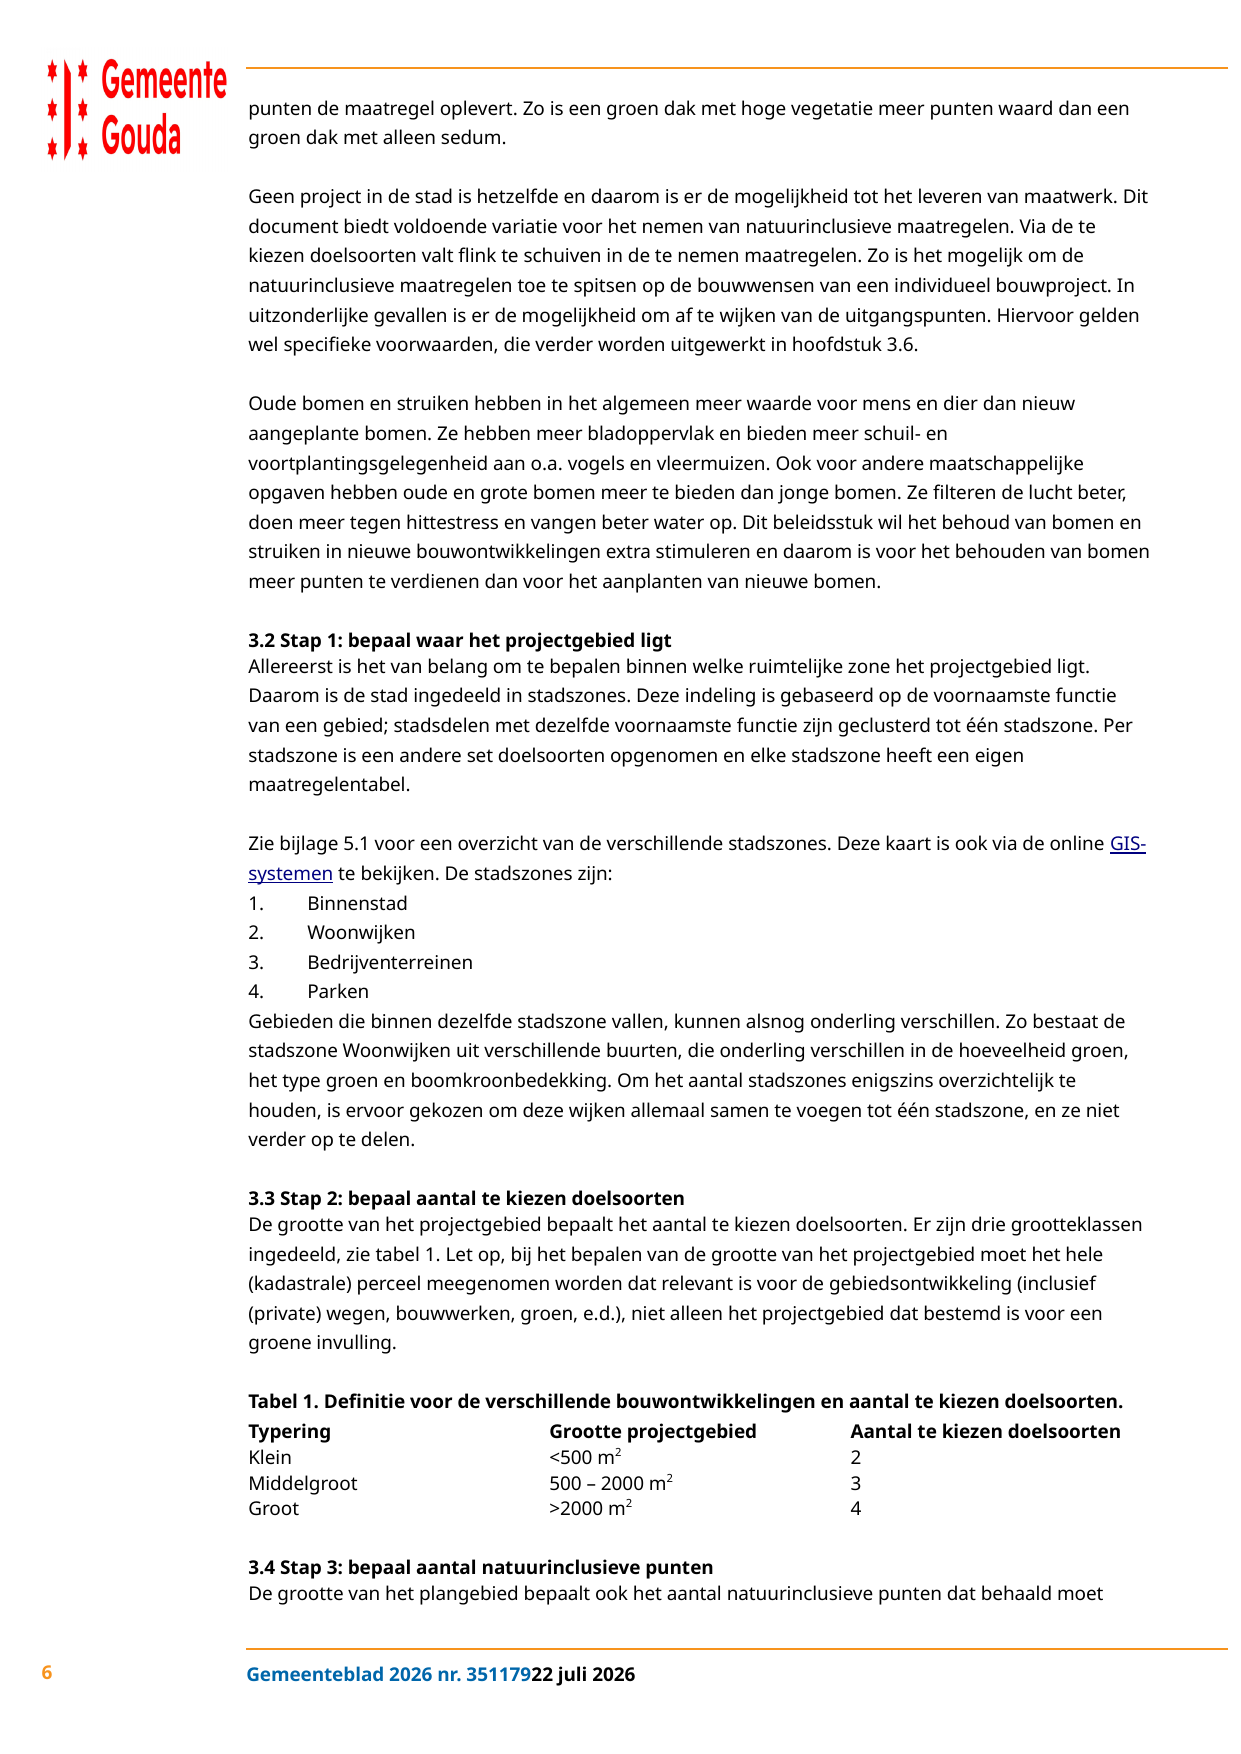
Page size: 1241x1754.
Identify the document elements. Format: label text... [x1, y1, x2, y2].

text Oude bomen en struiken hebben in het algemeen meer waarde voor mens en dier dan nieuw aangeplante bomen. Ze hebben meer bladoppervlak en bieden meer schuil- en voortplantingsgelegenheid aan o.a. vogels en vleermuizen. Ook voor andere maatschappelijke opgaven hebben oude en grote bomen meer te bieden dan jonge bomen. Ze filteren de lucht beter, doen meer tegen hittestress en vangen beter water op. Dit beleidsstuk wil het behoud van bomen en struiken in nieuwe bouwontwikkelingen extra stimuleren en daarom is voor het behouden van bomen meer punten te verdienen dan voor het aanplanten van nieuwe bomen. [248, 391, 1152, 594]
table_cell Groot [248, 1496, 549, 1521]
table_header Grootte projectgebied [549, 1419, 850, 1444]
table_header Typering [248, 1419, 549, 1444]
text 3.3 Stap 2: bepaal aantal te kiezen doelsoorten [248, 1186, 1152, 1211]
table_cell >2000 m2 [549, 1496, 850, 1521]
table_cell 2 [850, 1444, 1152, 1470]
text punten de maatregel oplevert. Zo is een groen dak met hoge vegetatie meer punten waard dan een groen dak met alleen sedum. [248, 95, 1152, 150]
list Woonwijken [248, 919, 1152, 945]
text Geen project in de stad is hetzelfde en daarom is er de mogelijkheid tot het leveren van maatwerk. Dit document biedt voldoende variatie voor het nemen van natuurinclusieve maatregelen. Via de te kiezen doelsoorten valt flink te schuiven in de te nemen maatregelen. Zo is het mogelijk om de natuurinclusieve maatregelen toe te spitsen op de bouwwensen van een individueel bouwproject. In uitzonderlijke gevallen is er de mogelijkheid om af te wijken van de uitgangspunten. Hiervoor gelden wel specifieke voorwaarden, die verder worden uitgewerkt in hoofdstuk 3.6. [248, 183, 1152, 357]
table_header Aantal te kiezen doelsoorten [850, 1419, 1152, 1444]
table_cell 4 [850, 1496, 1152, 1521]
list Binnenstad [248, 890, 1152, 915]
table_cell Klein [248, 1444, 549, 1470]
table_cell 500 – 2000 m2 [549, 1470, 850, 1496]
table_cell 3 [850, 1470, 1152, 1496]
table_cell Middelgroot [248, 1470, 549, 1496]
text Zie bijlage 5.1 voor een overzicht van de verschillende stadszones. Deze kaart is ook via de online GIS-systemen te bekijken. De stadszones zijn: [248, 831, 1152, 886]
text De grootte van het plangebied bepaalt ook het aantal natuurinclusieve punten dat behaald moet [248, 1580, 1152, 1606]
text Gebieden die binnen dezelfde stadszone vallen, kunnen alsnog onderling verschillen. Zo bestaat de stadszone Woonwijken uit verschillende buurten, die onderling verschillen in de hoeveelheid groen, het type groen en boomkroonbedekking. Om het aantal stadszones enigszins overzichtelijk te houden, is ervoor gekozen om deze wijken allemaal samen te voegen tot één stadszone, en ze niet verder op te delen. [248, 1008, 1152, 1152]
table_cell <500 m2 [549, 1444, 850, 1470]
list Bedrijventerreinen [248, 949, 1152, 974]
picture [41, 47, 231, 172]
list Parken [248, 978, 1152, 1004]
text Allereerst is het van belang om te bepalen binnen welke ruimtelijke zone het projectgebied ligt. Daarom is de stad ingedeeld in stadszones. Deze indeling is gebaseerd op de voornaamste functie van een gebied; stadsdelen met dezelfde voornaamste functie zijn geclusterd tot één stadszone. Per stadszone is een andere set doelsoorten opgenomen en elke stadszone heeft een eigen maatregelentabel. [248, 653, 1152, 797]
text Tabel 1. Definitie voor de verschillende bouwontwikkelingen en aantal te kiezen doelsoorten. [248, 1389, 1152, 1414]
text 3.4 Stap 3: bepaal aantal natuurinclusieve punten [248, 1554, 1152, 1580]
text De grootte van het projectgebied bepaalt het aantal te kiezen doelsoorten. Er zijn drie grootteklassen ingedeeld, zie tabel 1. Let op, bij het bepalen van de grootte van het projectgebied moet het hele (kadastrale) perceel meegenomen worden dat relevant is voor de gebiedsontwikkeling (inclusief (private) wegen, bouwwerken, groen, e.d.), niet alleen het projectgebied dat bestemd is voor een groene invulling. [248, 1211, 1152, 1355]
text 3.2 Stap 1: bepaal waar het projectgebied ligt [248, 627, 1152, 653]
